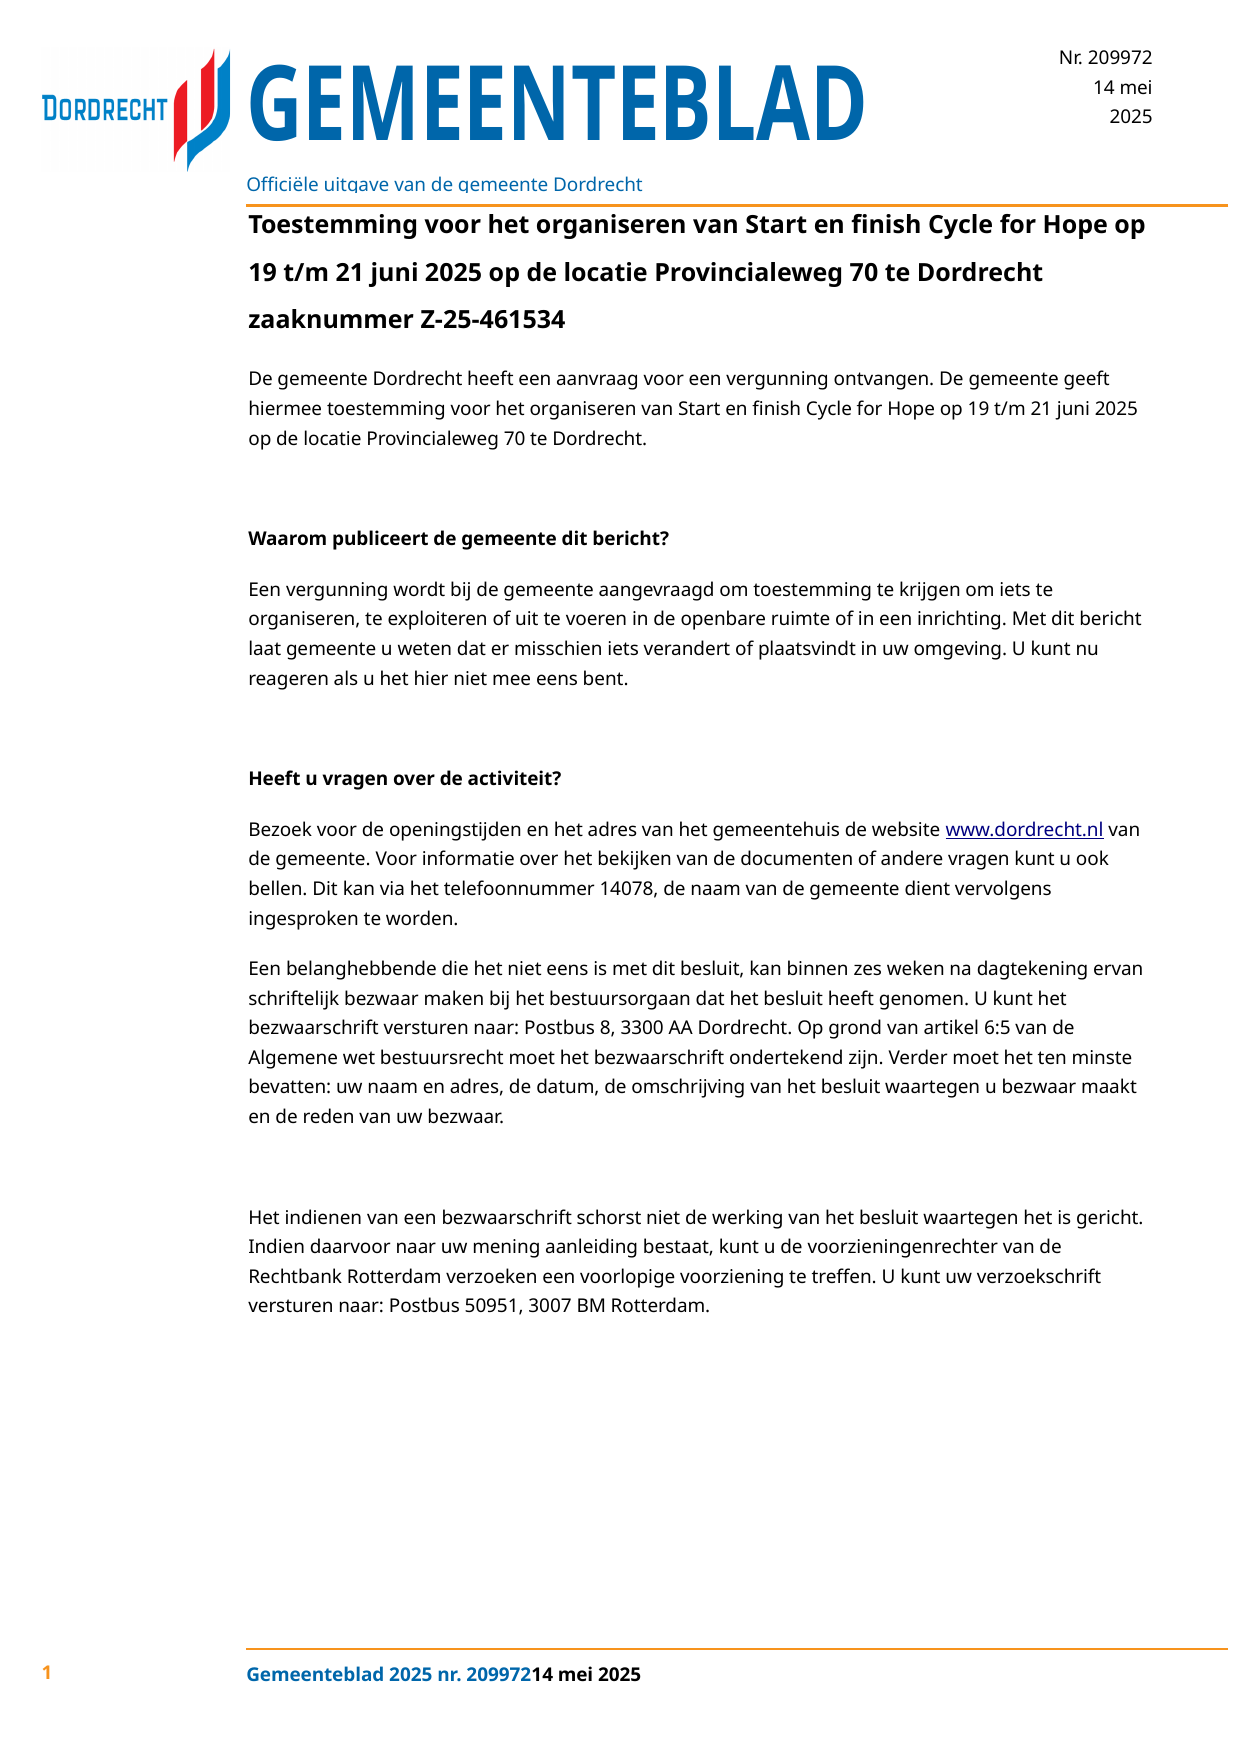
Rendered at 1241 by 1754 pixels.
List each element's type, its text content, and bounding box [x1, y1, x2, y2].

text Heeft u vragen over de activiteit? [248, 766, 1152, 791]
text Het indienen van een bezwaarschrift schorst niet de werking van het besluit waartegen het is gericht. Indien daarvoor naar uw mening aanleiding bestaat, kunt u de voorzieningenrechter van de Rechtbank Rotterdam verzoeken een voorlopige voorziening te treffen. U kunt uw verzoekschrift versturen naar: Postbus 50951, 3007 BM Rotterdam. [248, 1204, 1152, 1318]
text Een vergunning wordt bij de gemeente aangevraagd om toestemming te krijgen om iets te organiseren, te exploiteren of uit te voeren in de openbare ruimte of in een inrichting. Met dit bericht laat gemeente u weten dat er misschien iets verandert of plaatsvindt in uw omgeving. U kunt nu reageren als u het hier niet mee eens bent. [248, 576, 1152, 690]
text Bezoek voor de openingstijden en het adres van het gemeentehuis de website www.dordrecht.nl van de gemeente. Voor informatie over het bekijken van de documenten of andere vragen kunt u ook bellen. Dit kan via het telefoonnummer 14078, de naam van de gemeente dient vervolgens ingesproken te worden. [248, 816, 1152, 930]
text Een belanghebbende die het niet eens is met dit besluit, kan binnen zes weken na dagtekening ervan schriftelijk bezwaar maken bij het bestuursorgaan dat het besluit heeft genomen. U kunt het bezwaarschrift versturen naar: Postbus 8, 3300 AA Dordrecht. Op grond van artikel 6:5 van de Algemene wet bestuursrecht moet het bezwaarschrift ondertekend zijn. Verder moet het ten minste bevatten: uw naam en adres, de datum, de omschrijving van het besluit waartegen u bezwaar maakt en de reden van uw bezwaar. [248, 955, 1152, 1129]
text Toestemming voor het organiseren van Start en finish Cycle for Hope op 19 t/m 21 juni 2025 op de locatie Provincialeweg 70 te Dordrecht zaaknummer Z-25-461534 [248, 207, 1152, 336]
text Waarom publiceert de gemeente dit bericht? [248, 526, 1152, 551]
picture [41, 47, 231, 172]
text De gemeente Dordrecht heeft een aanvraag voor een vergunning ontvangen. De gemeente geeft hiermee toestemming voor het organiseren van Start en finish Cycle for Hope op 19 t/m 21 juni 2025 op de locatie Provincialeweg 70 te Dordrecht. [248, 366, 1152, 450]
